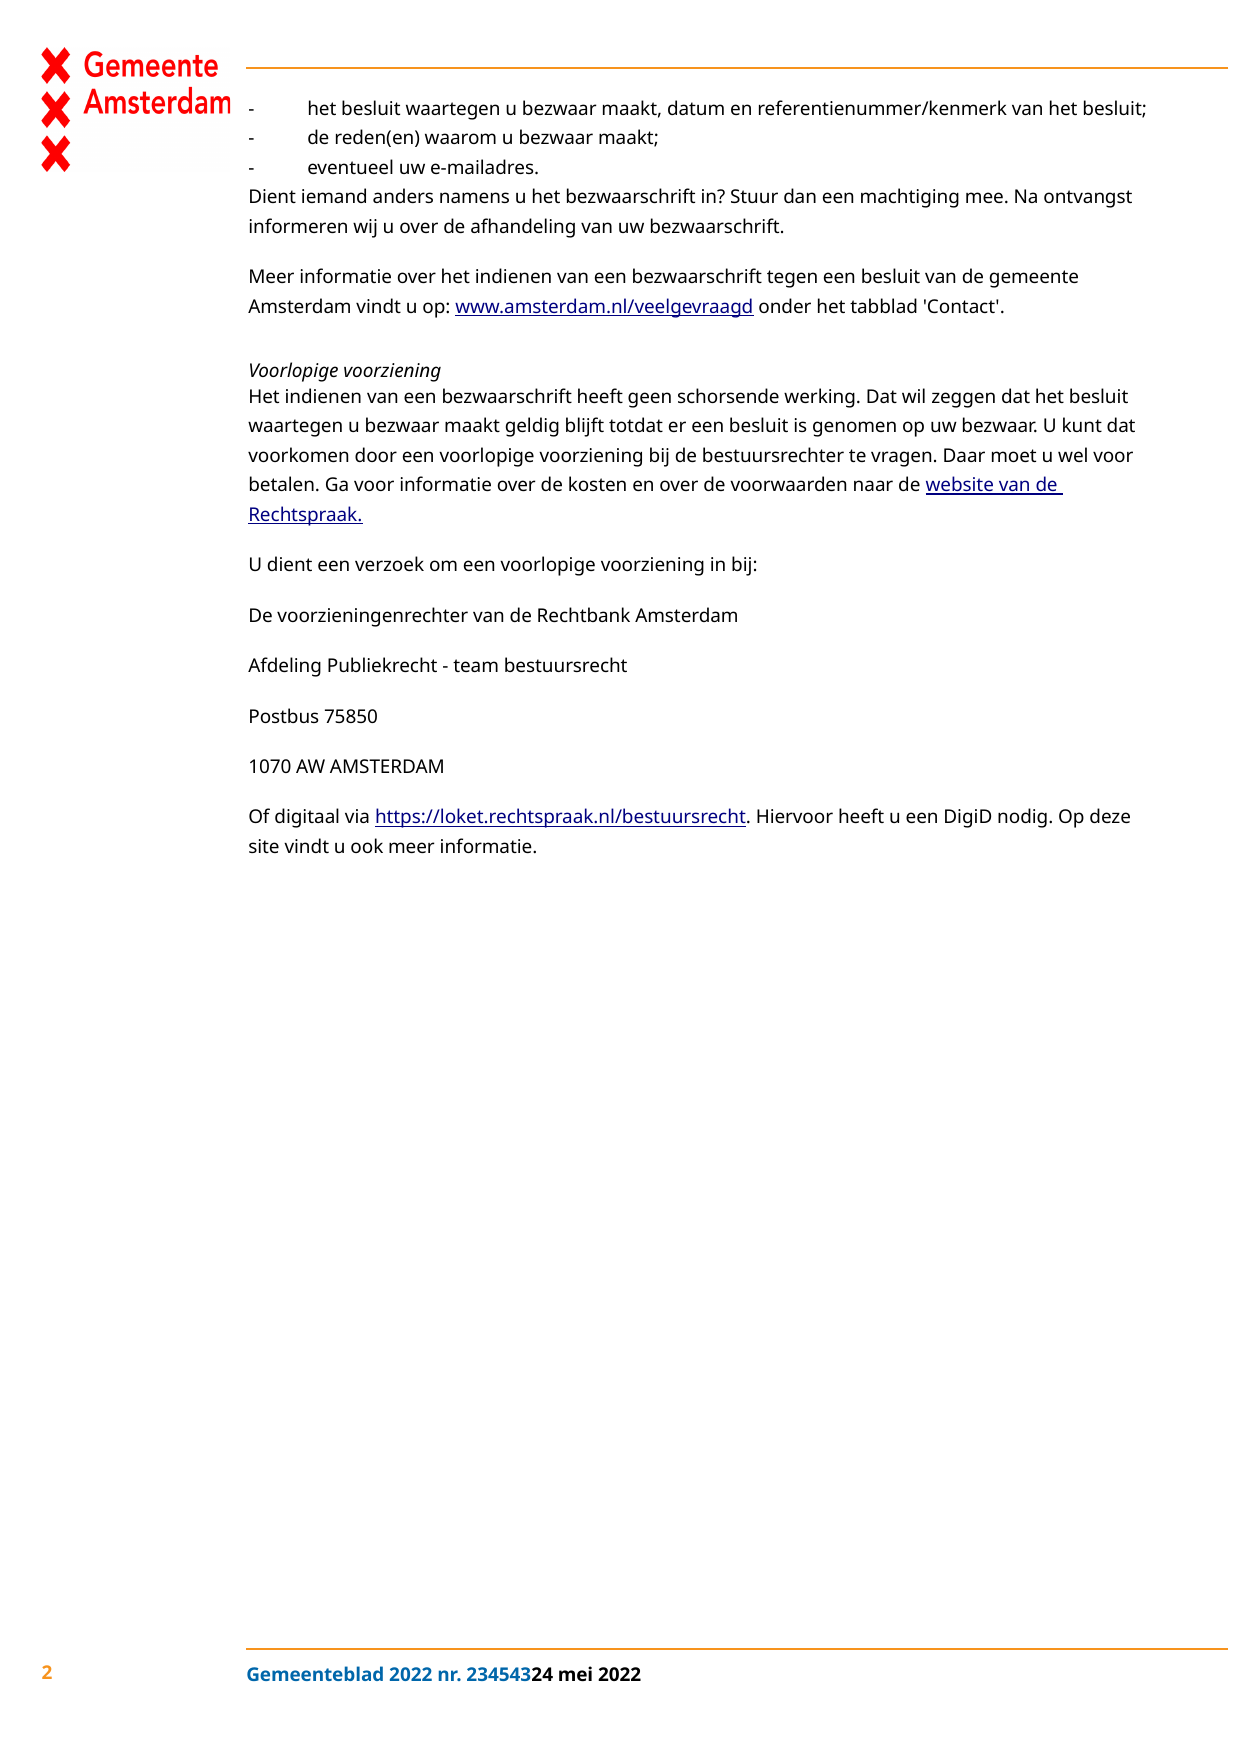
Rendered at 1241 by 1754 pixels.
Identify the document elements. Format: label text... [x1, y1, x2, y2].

text 1070 AW AMSTERDAM [248, 753, 1152, 779]
picture [41, 47, 231, 172]
text U dient een verzoek om een voorlopige voorziening in bij: [248, 552, 1152, 577]
list het besluit waartegen u bezwaar maakt, datum en referentienummer/kenmerk van het besluit; [248, 95, 1152, 121]
text Meer informatie over het indienen van een bezwaarschrift tegen een besluit van de gemeente Amsterdam vindt u op: www.amsterdam.nl/veelgevraagd onder het tabblad 'Contact'. [248, 263, 1152, 319]
list de reden(en) waarom u bezwaar maakt; [248, 124, 1152, 150]
text Of digitaal via https://loket.rechtspraak.nl/bestuursrecht. Hiervoor heeft u een DigiD nodig. Op deze site vindt u ook meer informatie. [248, 804, 1152, 859]
text Dient iemand anders namens u het bezwaarschrift in? Stuur dan een machtiging mee. Na ontvangst informeren wij u over de afhandeling van uw bezwaarschrift. [248, 183, 1152, 239]
text De voorzieningenrechter van de Rechtbank Amsterdam [248, 602, 1152, 628]
text Het indienen van een bezwaarschrift heeft geen schorsende werking. Dat wil zeggen dat het besluit waartegen u bezwaar maakt geldig blijft totdat er een besluit is genomen op uw bezwaar. U kunt dat voorkomen door een voorlopige voorziening bij de bestuursrechter te vragen. Daar moet u wel voor betalen. Ga voor informatie over de kosten en over de voorwaarden naar de website van de Rechtspraak. [248, 383, 1152, 527]
text Voorlopige voorziening [248, 357, 1152, 383]
list eventueel uw e-mailadres. [248, 154, 1152, 180]
text Afdeling Publiekrecht - team bestuursrecht [248, 652, 1152, 678]
text Postbus 75850 [248, 703, 1152, 728]
